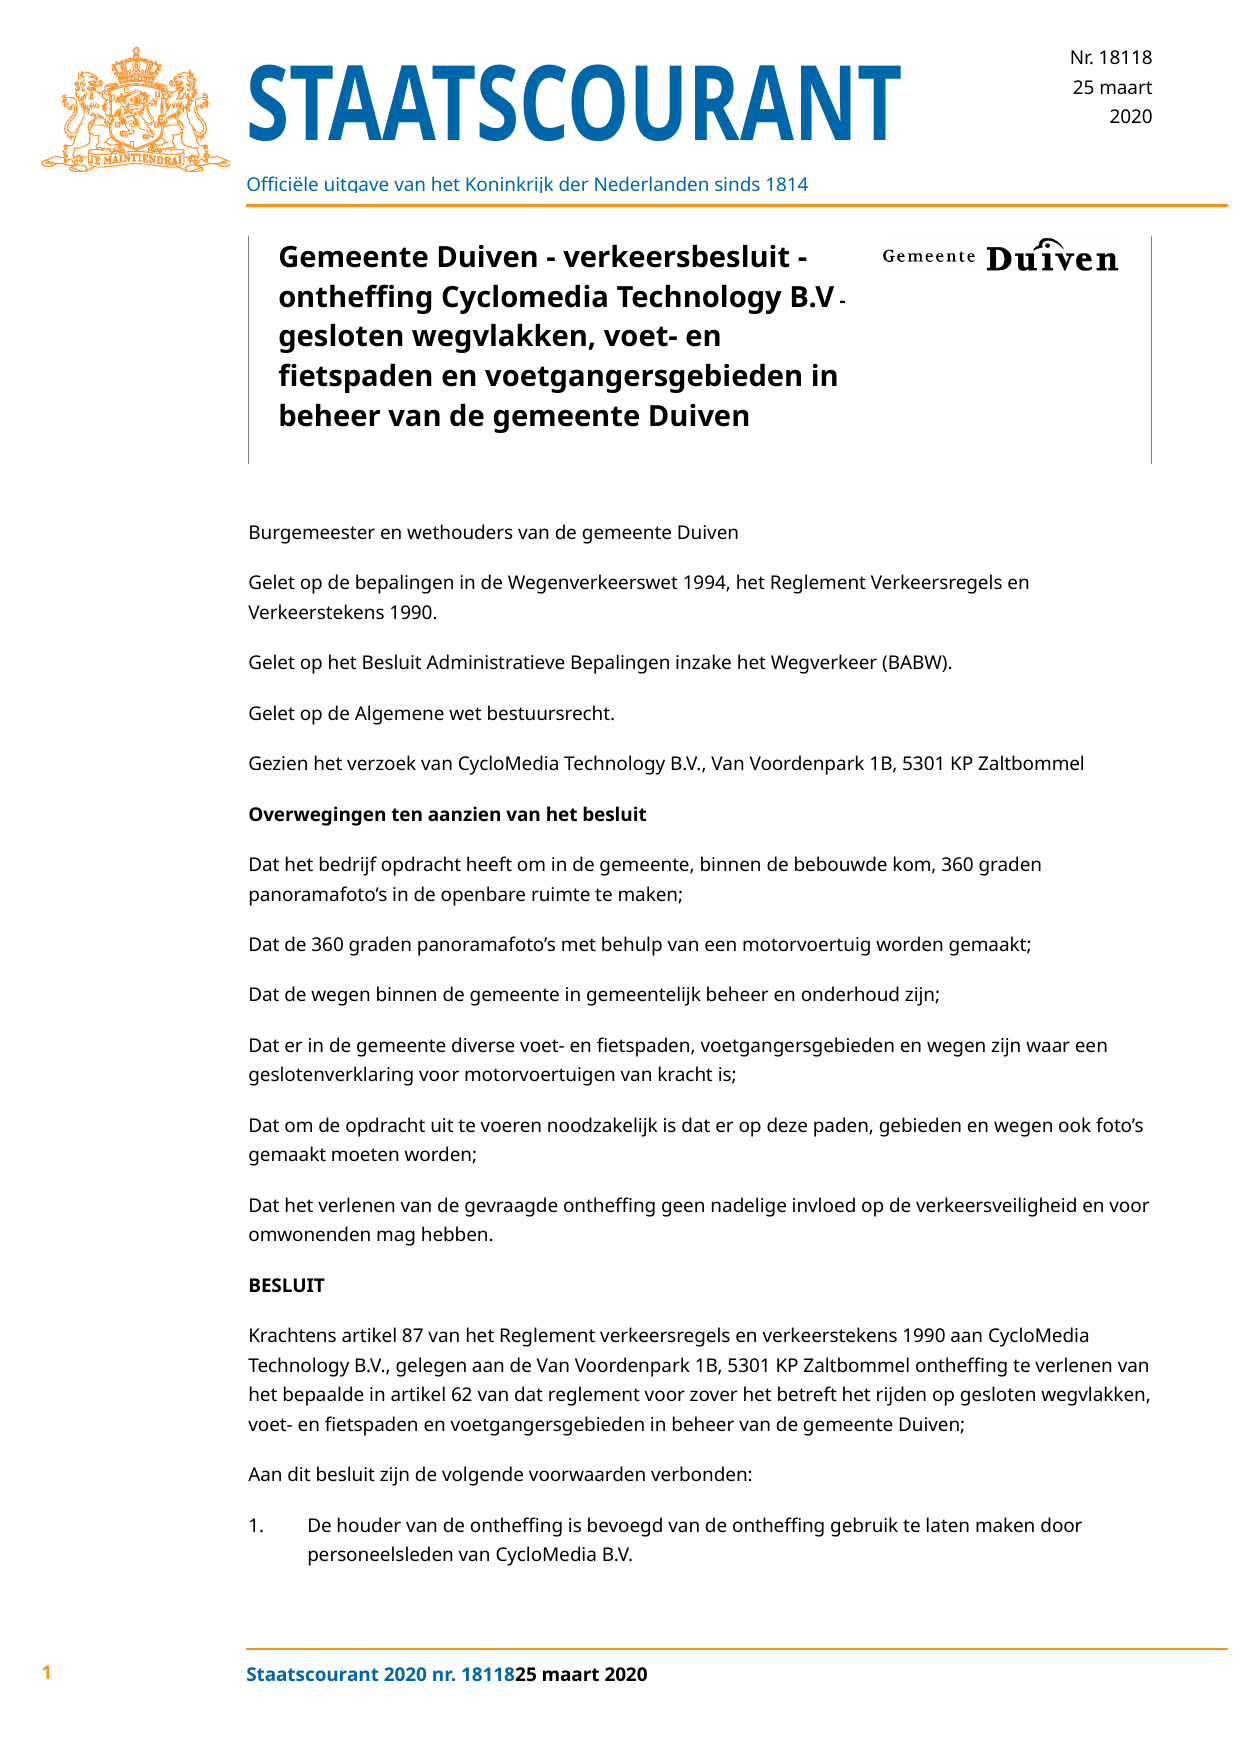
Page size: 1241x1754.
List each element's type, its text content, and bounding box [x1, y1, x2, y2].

text Krachtens artikel 87 van het Reglement verkeersregels en verkeerstekens 1990 aan CycloMedia Technology B.V., gelegen aan de Van Voordenpark 1B, 5301 KP Zaltbommel ontheffing te verlenen van het bepaalde in artikel 62 van dat reglement voor zover het betreft het rijden op gesloten wegvlakken, voet- en fietspaden en voetgangersgebieden in beheer van de gemeente Duiven; [248, 1322, 1152, 1437]
text Dat de 360 graden panoramafoto’s met behulp van een motorvoertuig worden gemaakt; [248, 931, 1152, 957]
text Overwegingen ten aanzien van het besluit [248, 801, 1152, 826]
text Dat er in de gemeente diverse voet- en fietspaden, voetgangersgebieden en wegen zijn waar een geslotenverklaring voor motorvoertuigen van kracht is; [248, 1032, 1152, 1087]
text Aan dit besluit zijn de volgende voorwaarden verbonden: [248, 1462, 1152, 1487]
table_header [850, 236, 1151, 464]
text Dat om de opdracht uit te voeren noodzakelijk is dat er op deze paden, gebieden en wegen ook foto’s gemaakt moeten worden; [248, 1112, 1152, 1167]
picture [41, 47, 231, 172]
text Burgemeester en wethouders van de gemeente Duiven [248, 519, 1152, 545]
text Gezien het verzoek van CycloMedia Technology B.V., Van Voordenpark 1B, 5301 KP Zaltbommel [248, 750, 1152, 776]
text Dat de wegen binnen de gemeente in gemeentelijk beheer en onderhoud zijn; [248, 982, 1152, 1007]
text BESLUIT [248, 1272, 1152, 1298]
picture [882, 236, 1119, 271]
text Gelet op de bepalingen in de Wegenverkeerswet 1994, het Reglement Verkeersregels en Verkeerstekens 1990. [248, 569, 1152, 625]
table_header Gemeente Duiven - verkeersbesluit - ontheffing Cyclomedia Technology B.V - gesloten wegvlakken, voet- en fietspaden en voetgangersgebieden in beheer van de gemeente Duiven [249, 236, 850, 464]
text Gelet op het Besluit Administratieve Bepalingen inzake het Wegverkeer (BABW). [248, 649, 1152, 675]
list De houder van de ontheffing is bevoegd van de ontheffing gebruik te laten maken door personeelsleden van CycloMedia B.V. [248, 1512, 1152, 1567]
text Dat het verlenen van de gevraagde ontheffing geen nadelige invloed op de verkeersveiligheid en voor omwonenden mag hebben. [248, 1192, 1152, 1247]
text Dat het bedrijf opdracht heeft om in de gemeente, binnen de bebouwde kom, 360 graden panoramafoto’s in de openbare ruimte te maken; [248, 851, 1152, 906]
text Gelet op de Algemene wet bestuursrecht. [248, 700, 1152, 726]
